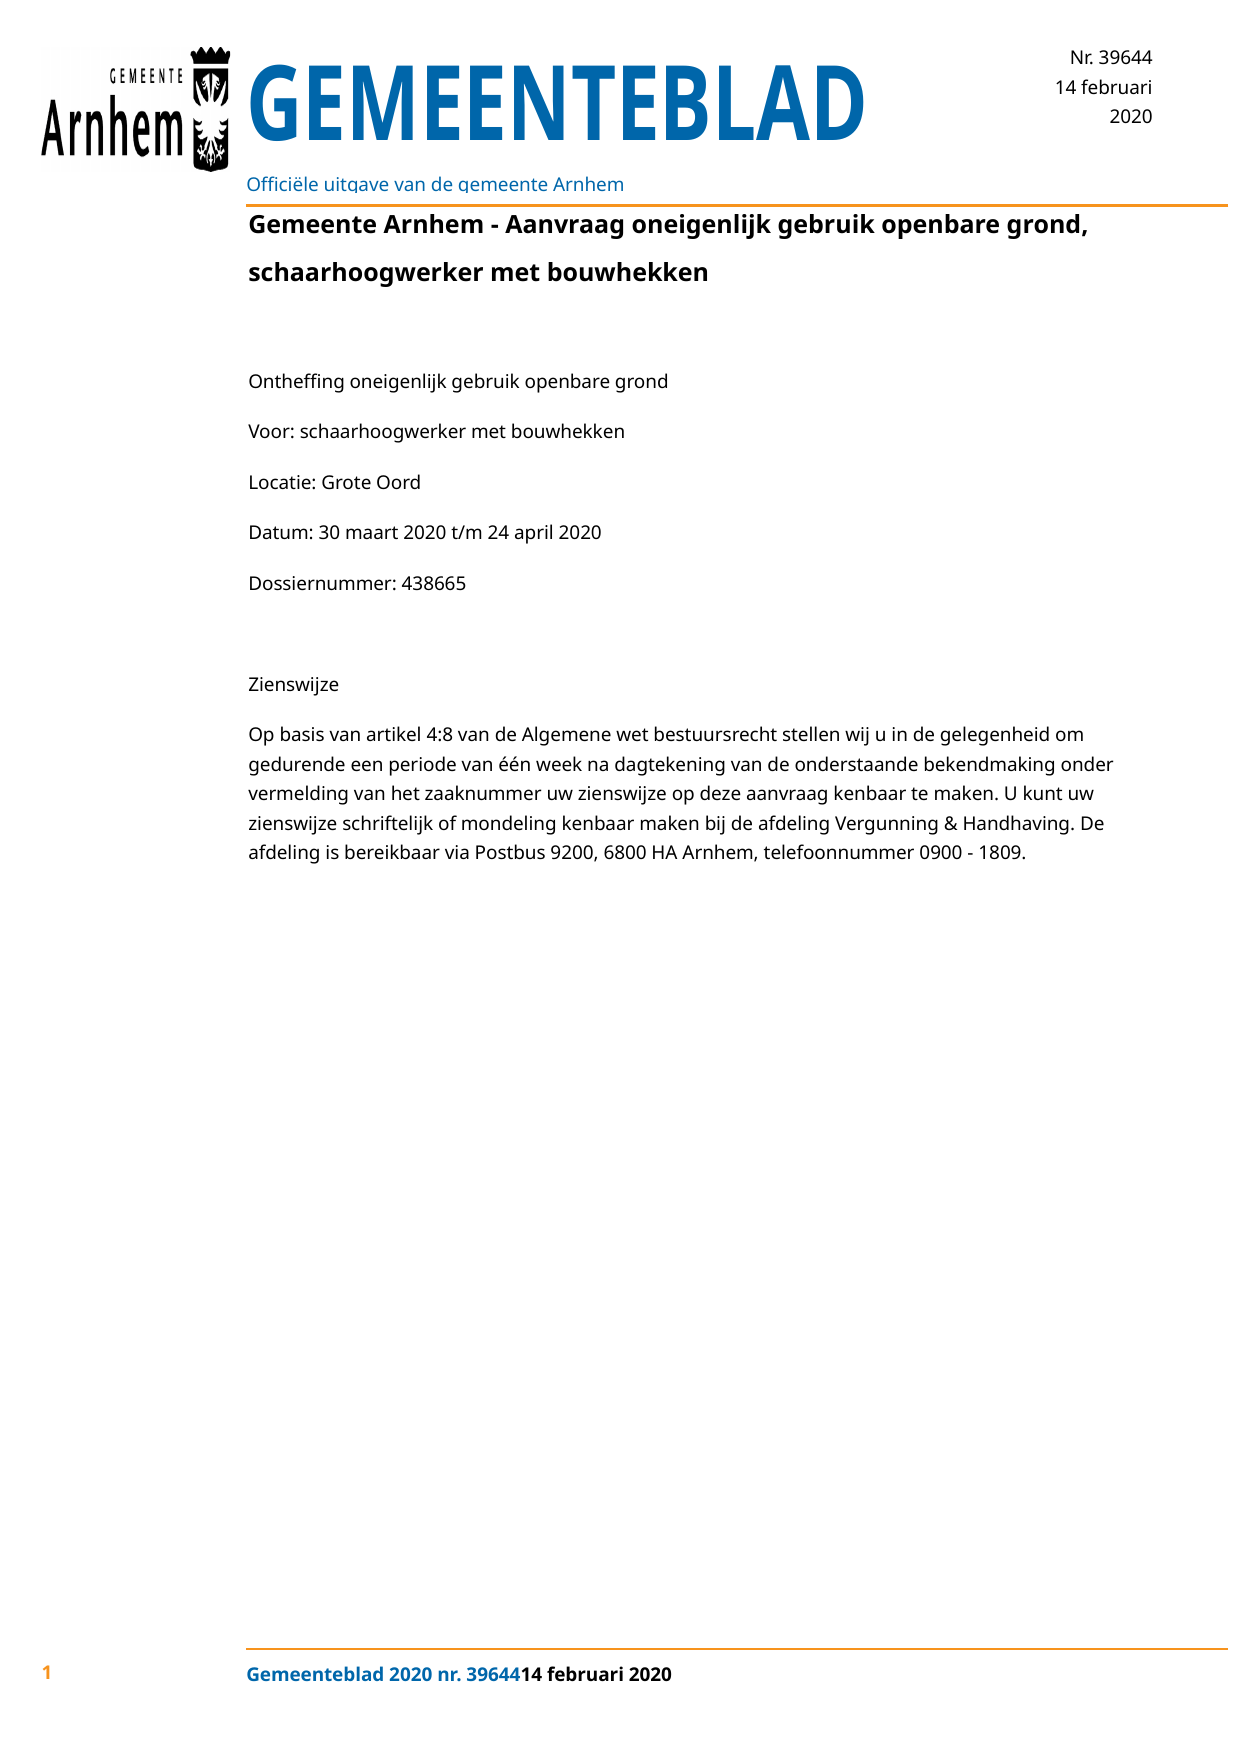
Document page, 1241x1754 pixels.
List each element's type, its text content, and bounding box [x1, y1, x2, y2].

text Ontheffing oneigenlijk gebruik openbare grond [248, 368, 1152, 394]
text Op basis van artikel 4:8 van de Algemene wet bestuursrecht stellen wij u in de gelegenheid om gedurende een periode van één week na dagtekening van de onderstaande bekendmaking onder vermelding van het zaaknummer uw zienswijze op deze aanvraag kenbaar te maken. U kunt uw zienswijze schriftelijk of mondeling kenbaar maken bij de afdeling Vergunning & Handhaving. De afdeling is bereikbaar via Postbus 9200, 6800 HA Arnhem, telefoonnummer 0900 - 1809. [248, 721, 1152, 865]
text Locatie: Grote Oord [248, 469, 1152, 495]
text Zienswijze [248, 671, 1152, 697]
text Datum: 30 maart 2020 t/m 24 april 2020 [248, 519, 1152, 545]
text Dossiernummer: 438665 [248, 570, 1152, 596]
picture [41, 47, 231, 172]
text Voor: schaarhoogwerker met bouwhekken [248, 419, 1152, 444]
text Gemeente Arnhem - Aanvraag oneigenlijk gebruik openbare grond, schaarhoogwerker met bouwhekken [248, 207, 1152, 288]
